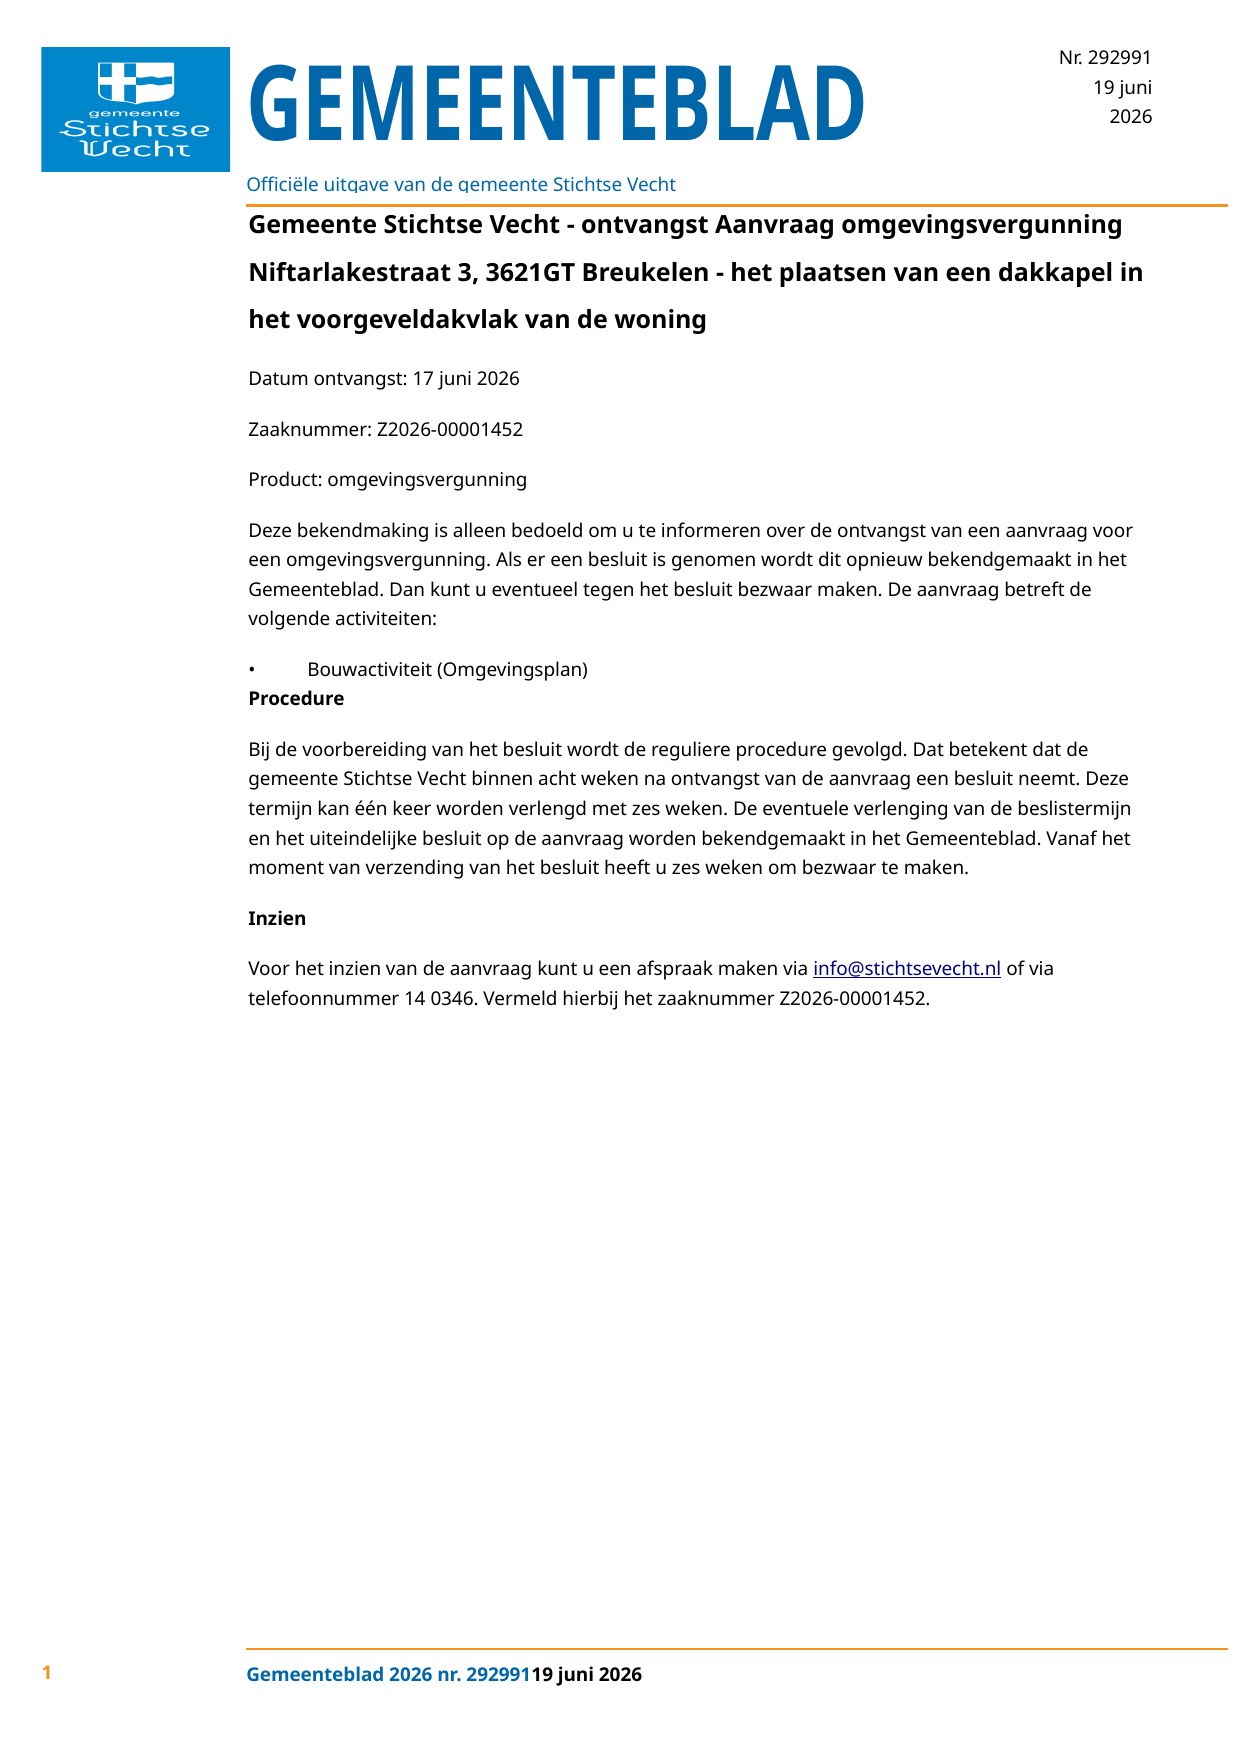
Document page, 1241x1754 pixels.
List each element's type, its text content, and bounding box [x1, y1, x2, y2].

text Voor het inzien van de aanvraag kunt u een afspraak maken via info@stichtsevecht.nl of via telefoonnummer 14 0346. Vermeld hierbij het zaaknummer Z2026-00001452. [248, 955, 1152, 1010]
list Bouwactiviteit (Omgevingsplan) [248, 656, 1152, 682]
picture [99, 63, 135, 101]
text Procedure [248, 686, 1152, 711]
text Product: omgevingsvergunning [248, 466, 1152, 492]
text Zaaknummer: Z2026-00001452 [248, 416, 1152, 442]
text Datum ontvangst: 17 juni 2026 [248, 366, 1152, 391]
text Inzien [248, 905, 1152, 930]
text Bij de voorbereiding van het besluit wordt de reguliere procedure gevolgd. Dat betekent dat de gemeente Stichtse Vecht binnen acht weken na ontvangst van de aanvraag een besluit neemt. Deze termijn kan één keer worden verlengd met zes weken. De eventuele verlenging van de beslistermijn en het uiteindelijke besluit op de aanvraag worden bekendgemaakt in het Gemeenteblad. Vanaf het moment van verzending van het besluit heeft u zes weken om bezwaar te maken. [248, 736, 1152, 880]
text Deze bekendmaking is alleen bedoeld om u te informeren over de ontvangst van een aanvraag voor een omgevingsvergunning. Als er een besluit is genomen wordt dit opnieuw bekendgemaakt in het Gemeenteblad. Dan kunt u eventueel tegen het besluit bezwaar maken. De aanvraag betreft de volgende activiteiten: [248, 517, 1152, 631]
picture [137, 63, 174, 103]
text Gemeente Stichtse Vecht - ontvangst Aanvraag omgevingsvergunning Niftarlakestraat 3, 3621GT Breukelen - het plaatsen van een dakkapel in het voorgeveldakvlak van de woning [248, 207, 1152, 336]
